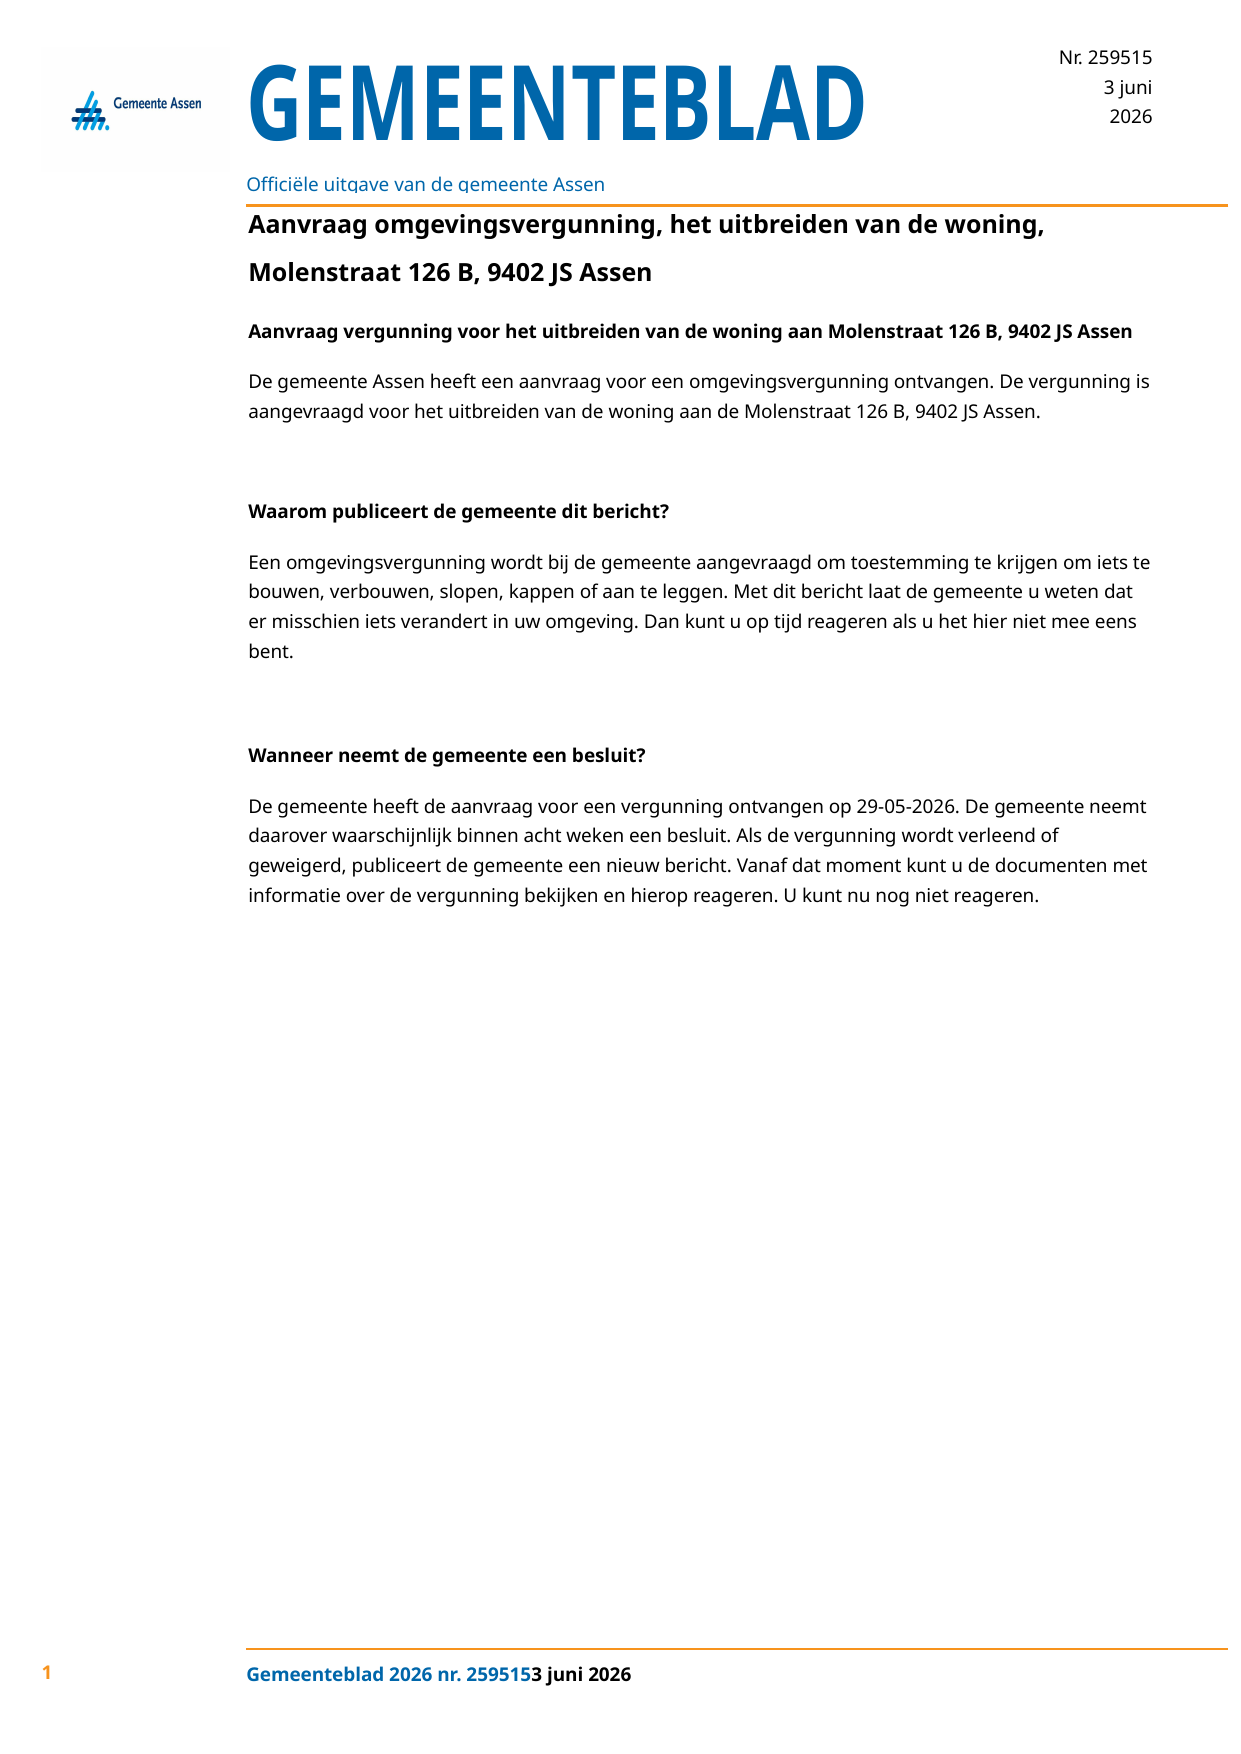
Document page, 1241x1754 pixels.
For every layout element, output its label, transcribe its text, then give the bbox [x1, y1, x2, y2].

picture [41, 47, 231, 172]
text ﻿Wanneer neemt de gemeente een besluit? [248, 739, 1152, 768]
text Aanvraag omgevingsvergunning, het uitbreiden van de woning, Molenstraat 126 B, 9402 JS Assen [248, 207, 1152, 288]
text Waarom publiceert de gemeente dit bericht? [248, 499, 1152, 524]
text De gemeente heeft de aanvraag voor een vergunning ontvangen op 29-05-2026. De gemeente neemt daarover waarschijnlijk binnen acht weken een besluit. Als de vergunning wordt verleend of geweigerd, publiceert de gemeente een nieuw bericht. Vanaf dat moment kunt u de documenten met informatie over de vergunning bekijken en hierop reageren. U kunt nu nog niet reageren. [248, 793, 1152, 908]
text De gemeente Assen heeft een aanvraag voor een omgevingsvergunning ontvangen. De vergunning is aangevraagd voor het uitbreiden van de woning aan de Molenstraat 126 B, 9402 JS Assen. [248, 368, 1152, 424]
text Aanvraag vergunning voor het uitbreiden van de woning aan Molenstraat 126 B, 9402 JS Assen [248, 318, 1152, 344]
text Een omgevingsvergunning wordt bij de gemeente aangevraagd om toestemming te krijgen om iets te bouwen, verbouwen, slopen, kappen of aan te leggen. Met dit bericht laat de gemeente u weten dat er misschien iets verandert in uw omgeving. Dan kunt u op tijd reageren als u het hier niet mee eens bent. [248, 549, 1152, 664]
